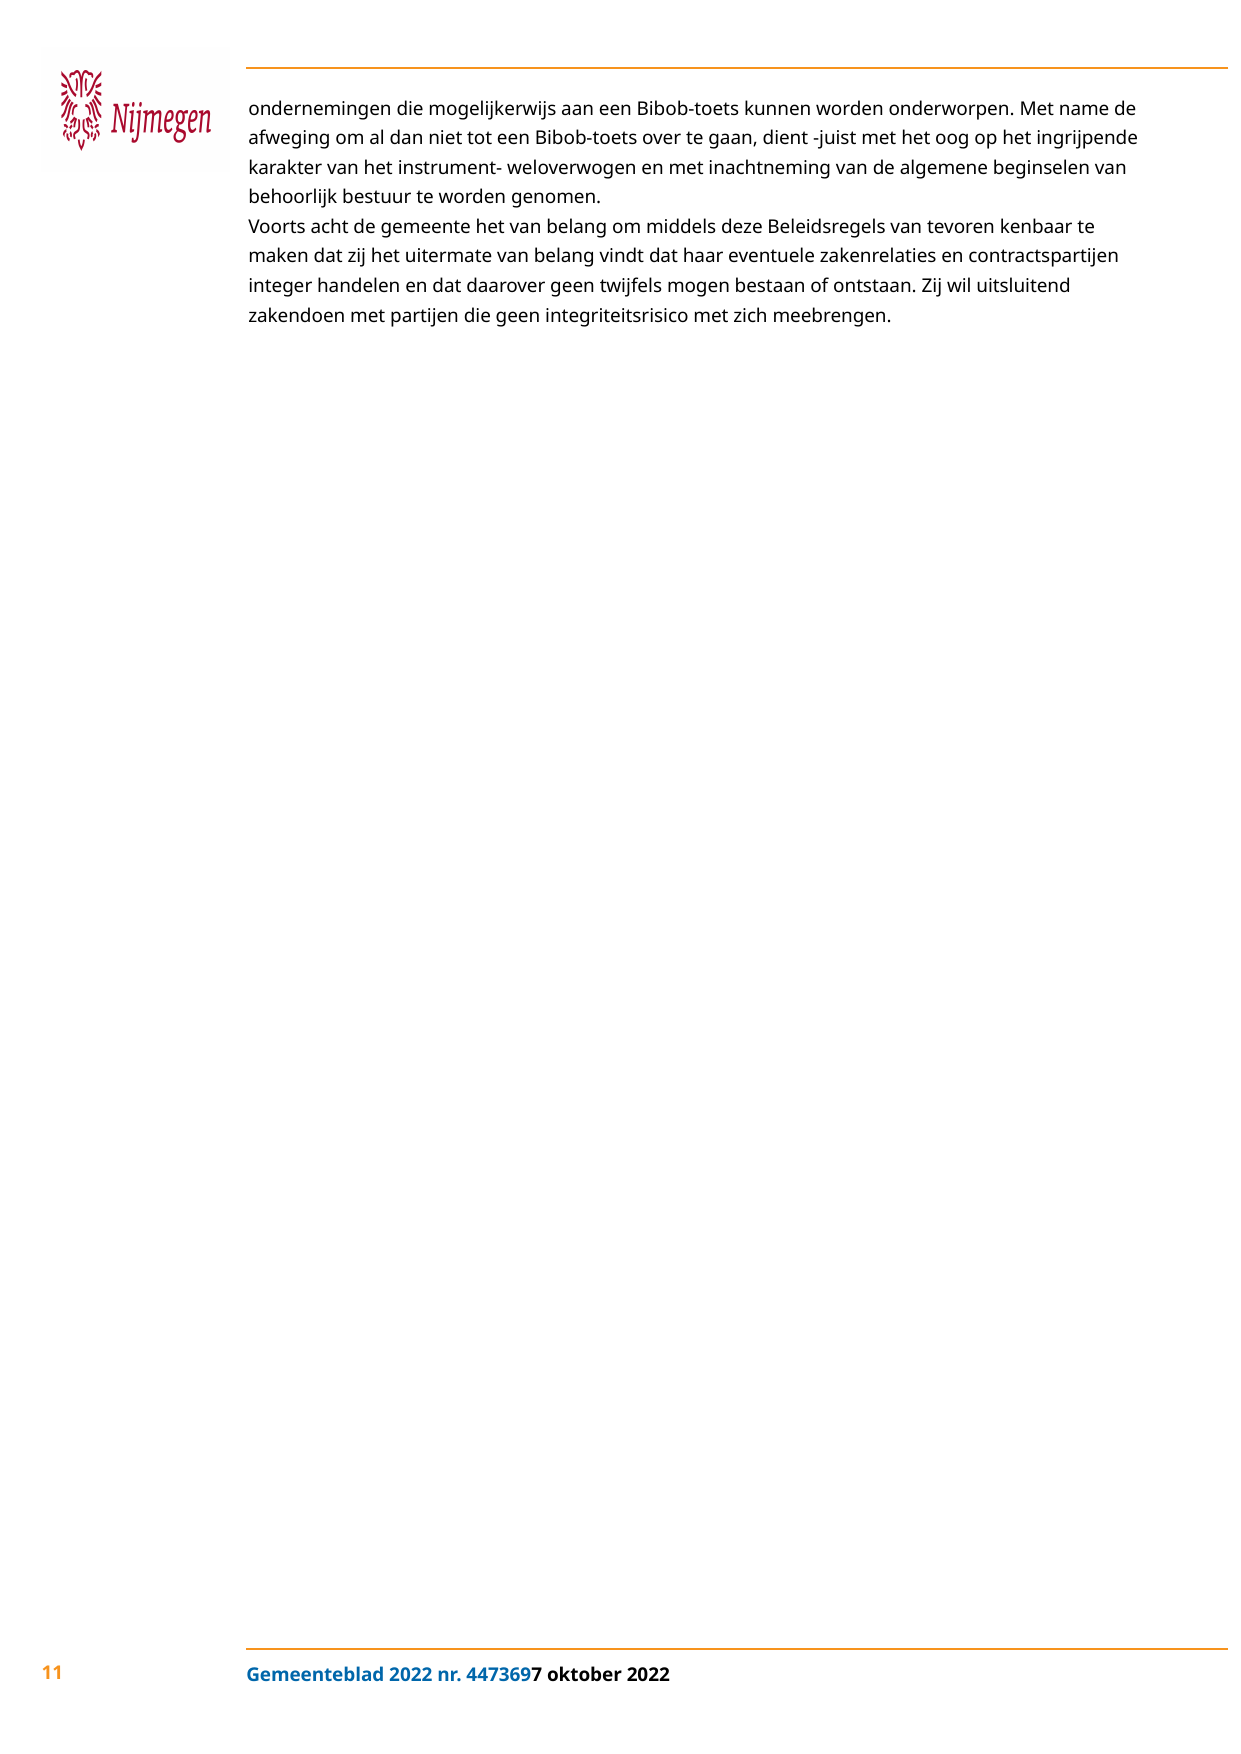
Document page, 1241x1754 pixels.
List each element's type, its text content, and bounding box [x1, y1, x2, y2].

text ondernemingen die mogelijkerwijs aan een Bibob-toets kunnen worden onderworpen. Met name de afweging om al dan niet tot een Bibob-toets over te gaan, dient -juist met het oog op het ingrijpende karakter van het instrument- weloverwogen en met inachtneming van de algemene beginselen van behoorlijk bestuur te worden genomen. [248, 95, 1152, 209]
picture [41, 47, 231, 172]
text Voorts acht de gemeente het van belang om middels deze Beleidsregels van tevoren kenbaar te maken dat zij het uitermate van belang vindt dat haar eventuele zakenrelaties en contractspartijen integer handelen en dat daarover geen twijfels mogen bestaan of ontstaan. Zij wil uitsluitend zakendoen met partijen die geen integriteitsrisico met zich meebrengen. [248, 213, 1152, 328]
